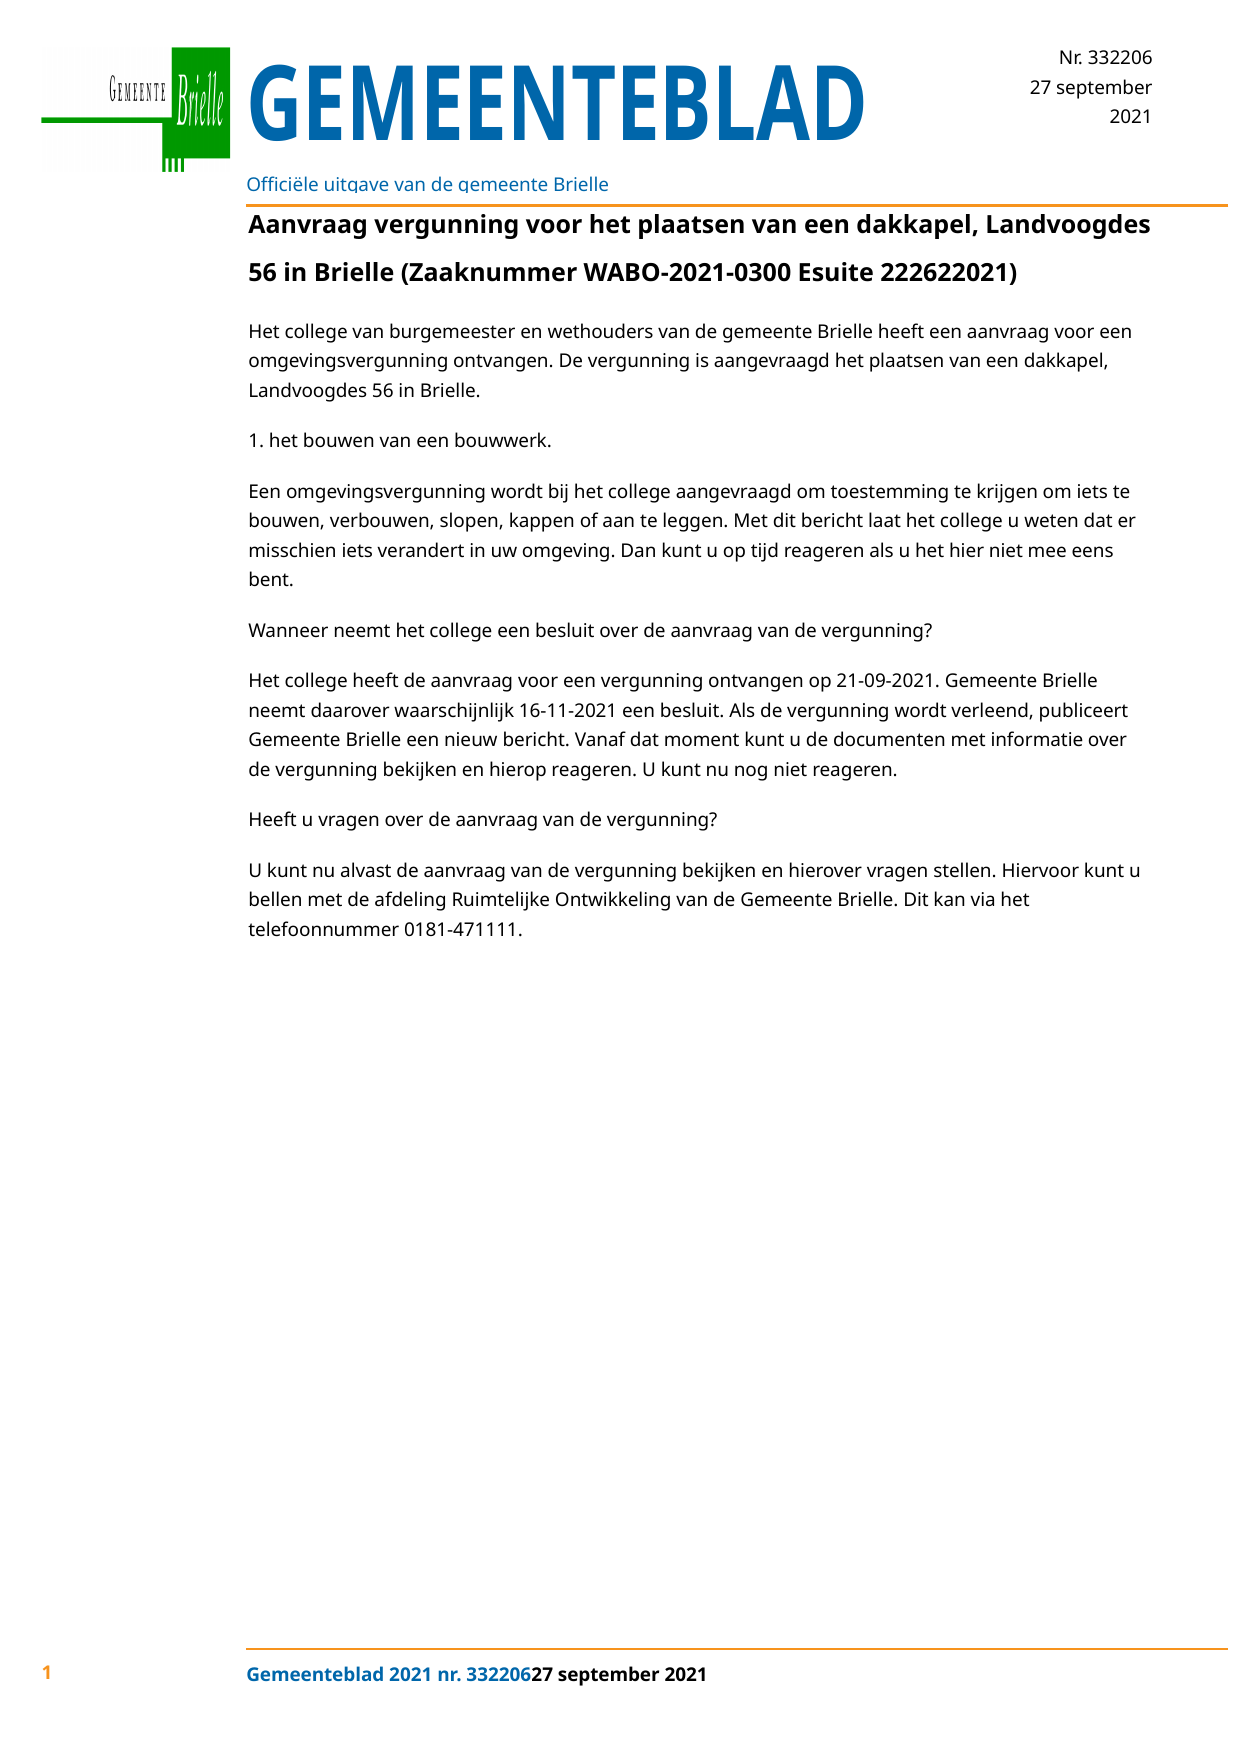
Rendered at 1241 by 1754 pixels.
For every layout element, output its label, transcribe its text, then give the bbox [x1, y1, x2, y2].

text Het college heeft de aanvraag voor een vergunning ontvangen op 21-09-2021. Gemeente Brielle neemt daarover waarschijnlijk 16-11-2021 een besluit. Als de vergunning wordt verleend, publiceert Gemeente Brielle een nieuw bericht. Vanaf dat moment kunt u de documenten met informatie over de vergunning bekijken en hierop reageren. U kunt nu nog niet reageren. [248, 667, 1152, 782]
text U kunt nu alvast de aanvraag van de vergunning bekijken en hierover vragen stellen. Hiervoor kunt u bellen met de afdeling Ruimtelijke Ontwikkeling van de Gemeente Brielle. Dit kan via het telefoonnummer 0181-471111. [248, 857, 1152, 942]
text Een omgevingsvergunning wordt bij het college aangevraagd om toestemming te krijgen om iets te bouwen, verbouwen, slopen, kappen of aan te leggen. Met dit bericht laat het college u weten dat er misschien iets verandert in uw omgeving. Dan kunt u op tijd reageren als u het hier niet mee eens bent. [248, 478, 1152, 592]
text Heeft u vragen over de aanvraag van de vergunning? [248, 807, 1152, 832]
picture [41, 47, 231, 172]
text Wanneer neemt het college een besluit over de aanvraag van de vergunning? [248, 617, 1152, 643]
text Aanvraag vergunning voor het plaatsen van een dakkapel, Landvoogdes 56 in Brielle (Zaaknummer WABO-2021-0300 Esuite 222622021) [248, 207, 1152, 288]
text Het college van burgemeester en wethouders van de gemeente Brielle heeft een aanvraag voor een omgevingsvergunning ontvangen. De vergunning is aangevraagd het plaatsen van een dakkapel, Landvoogdes 56 in Brielle. [248, 318, 1152, 403]
text 1. het bouwen van een bouwwerk. [248, 427, 1152, 453]
